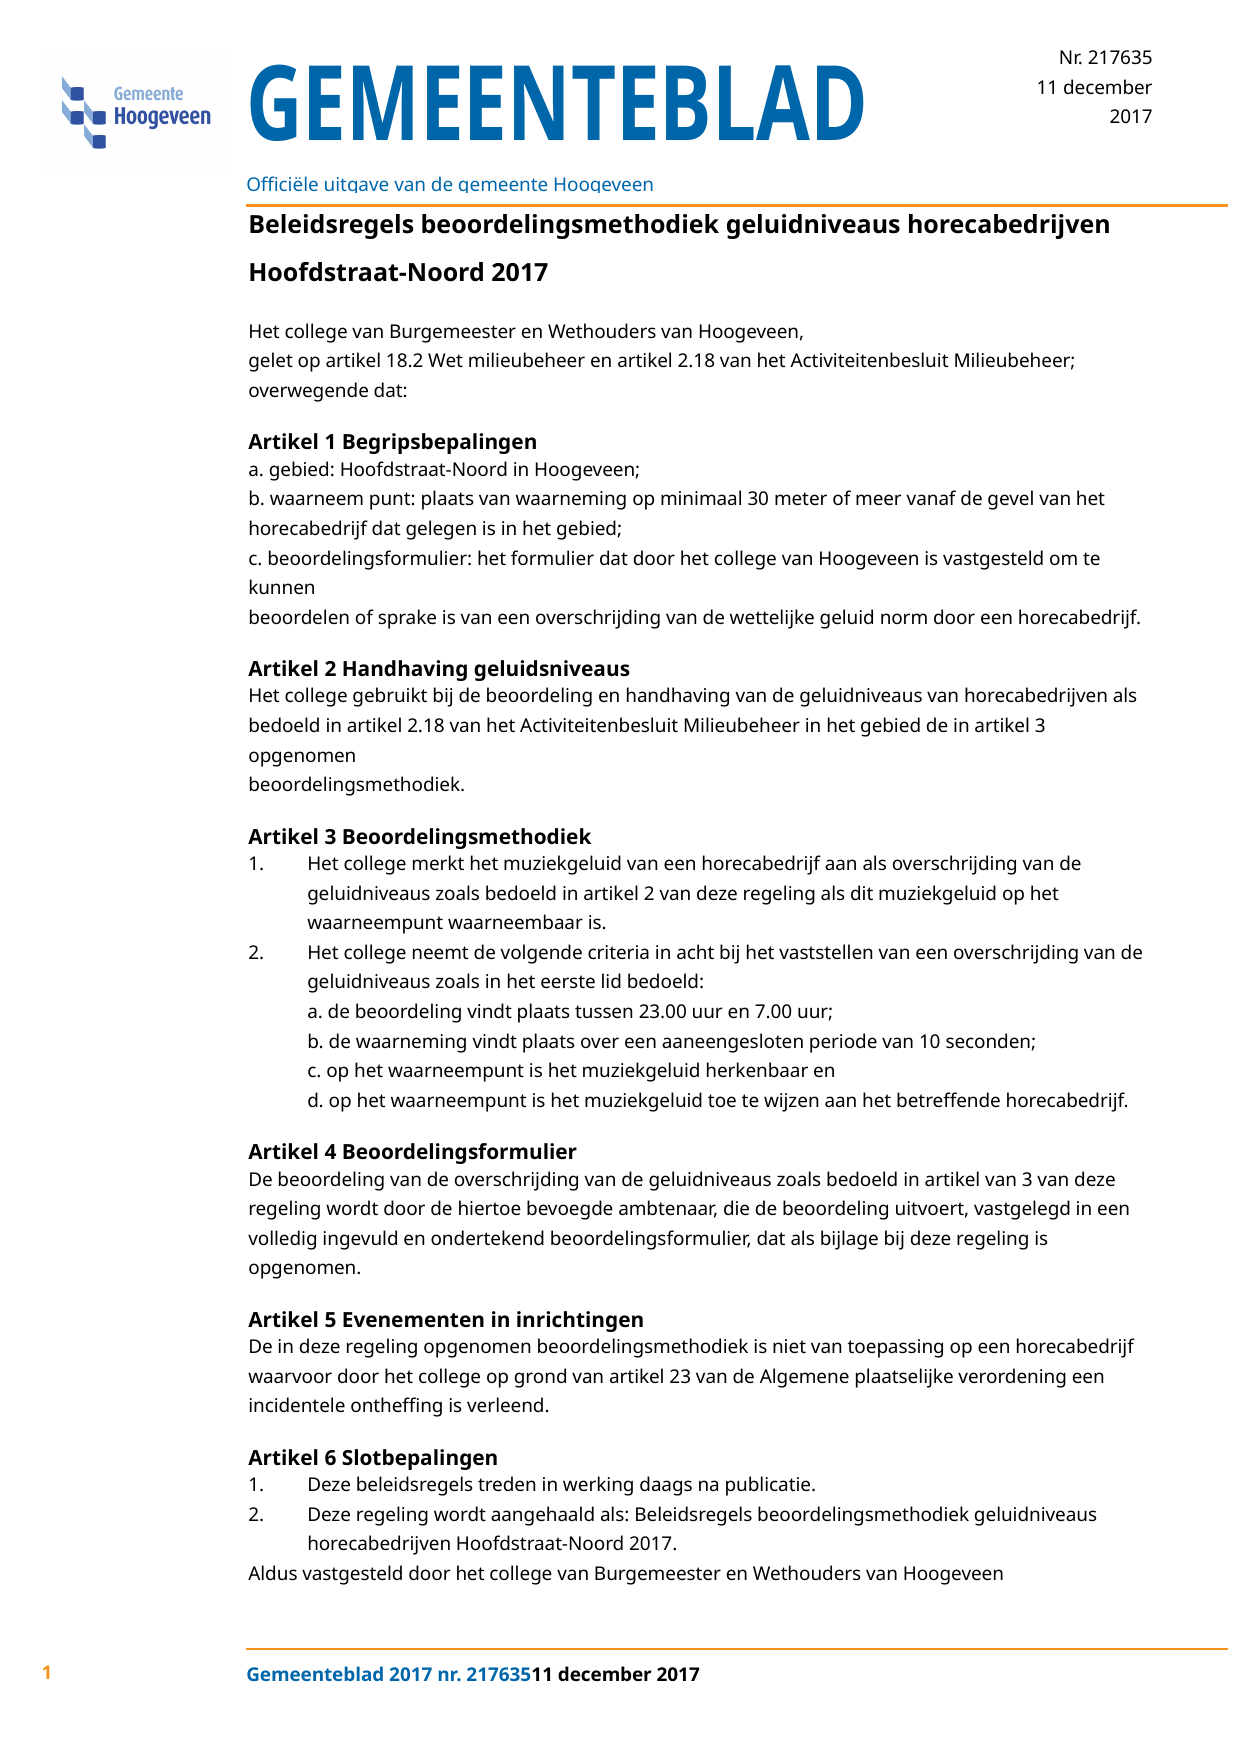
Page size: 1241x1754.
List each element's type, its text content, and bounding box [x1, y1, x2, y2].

text Artikel 6 Slotbepalingen [248, 1443, 1152, 1471]
text bedoeld in artikel 2.18 van het Activiteitenbesluit Milieubeheer in het gebied de in artikel 3 opgenomen [248, 712, 1152, 768]
text Artikel 3 Beoordelingsmethodiek [248, 822, 1152, 850]
text beoordelen of sprake is van een overschrijding van de wettelijke geluid norm door een horecabedrijf. [248, 604, 1152, 629]
text gelet op artikel 18.2 Wet milieubeheer en artikel 2.18 van het Activiteitenbesluit Milieubeheer; [248, 347, 1152, 373]
text Artikel 1 Begripsbepalingen [248, 427, 1152, 456]
text a. gebied: Hoofdstraat-Noord in Hoogeveen; [248, 456, 1152, 482]
list Deze regeling wordt aangehaald als: Beleidsregels beoordelingsmethodiek geluidniveaus horecabedrijven Hoofdstraat-Noord 2017. [248, 1501, 1152, 1556]
list b. de waarneming vindt plaats over een aaneengesloten periode van 10 seconden; [248, 1028, 1152, 1053]
text Aldus vastgesteld door het college van Burgemeester en Wethouders van Hoogeveen [248, 1560, 1152, 1586]
text Artikel 2 Handhaving geluidsniveaus [248, 654, 1152, 683]
text Het college van Burgemeester en Wethouders van Hoogeveen, [248, 318, 1152, 344]
picture [41, 47, 231, 172]
text De in deze regeling opgenomen beoordelingsmethodiek is niet van toepassing op een horecabedrijf waarvoor door het college op grond van artikel 23 van de Algemene plaatselijke verordening een incidentele ontheffing is verleend. [248, 1333, 1152, 1418]
text horecabedrijf dat gelegen is in het gebied; [248, 515, 1152, 541]
text b. waarneem punt: plaats van waarneming op minimaal 30 meter of meer vanaf de gevel van het [248, 486, 1152, 511]
list d. op het waarneempunt is het muziekgeluid toe te wijzen aan het betreffende horecabedrijf. [248, 1087, 1152, 1113]
list Deze beleidsregels treden in werking daags na publicatie. [248, 1471, 1152, 1497]
text Artikel 4 Beoordelingsformulier [248, 1137, 1152, 1166]
text De beoordeling van de overschrijding van de geluidniveaus zoals bedoeld in artikel van 3 van deze regeling wordt door de hiertoe bevoegde ambtenaar, die de beoordeling uitvoert, vastgelegd in een volledig ingevuld en ondertekend beoordelingsformulier, dat als bijlage bij deze regeling is opgenomen. [248, 1166, 1152, 1280]
text Beleidsregels beoordelingsmethodiek geluidniveaus horecabedrijven Hoofdstraat-Noord 2017 [248, 207, 1152, 288]
text overwegende dat: [248, 377, 1152, 403]
list c. op het waarneempunt is het muziekgeluid herkenbaar en [248, 1057, 1152, 1083]
list a. de beoordeling vindt plaats tussen 23.00 uur en 7.00 uur; [248, 998, 1152, 1024]
text Het college gebruikt bij de beoordeling en handhaving van de geluidniveaus van horecabedrijven als [248, 683, 1152, 708]
text c. beoordelingsformulier: het formulier dat door het college van Hoogeveen is vastgesteld om te kunnen [248, 545, 1152, 600]
list Het college merkt het muziekgeluid van een horecabedrijf aan als overschrijding van de geluidniveaus zoals bedoeld in artikel 2 van deze regeling als dit muziekgeluid op het waarneempunt waarneembaar is. [248, 850, 1152, 935]
text Artikel 5 Evenementen in inrichtingen [248, 1305, 1152, 1333]
list Het college neemt de volgende criteria in acht bij het vaststellen van een overschrijding van de geluidniveaus zoals in het eerste lid bedoeld: [248, 939, 1152, 994]
text beoordelingsmethodiek. [248, 771, 1152, 797]
